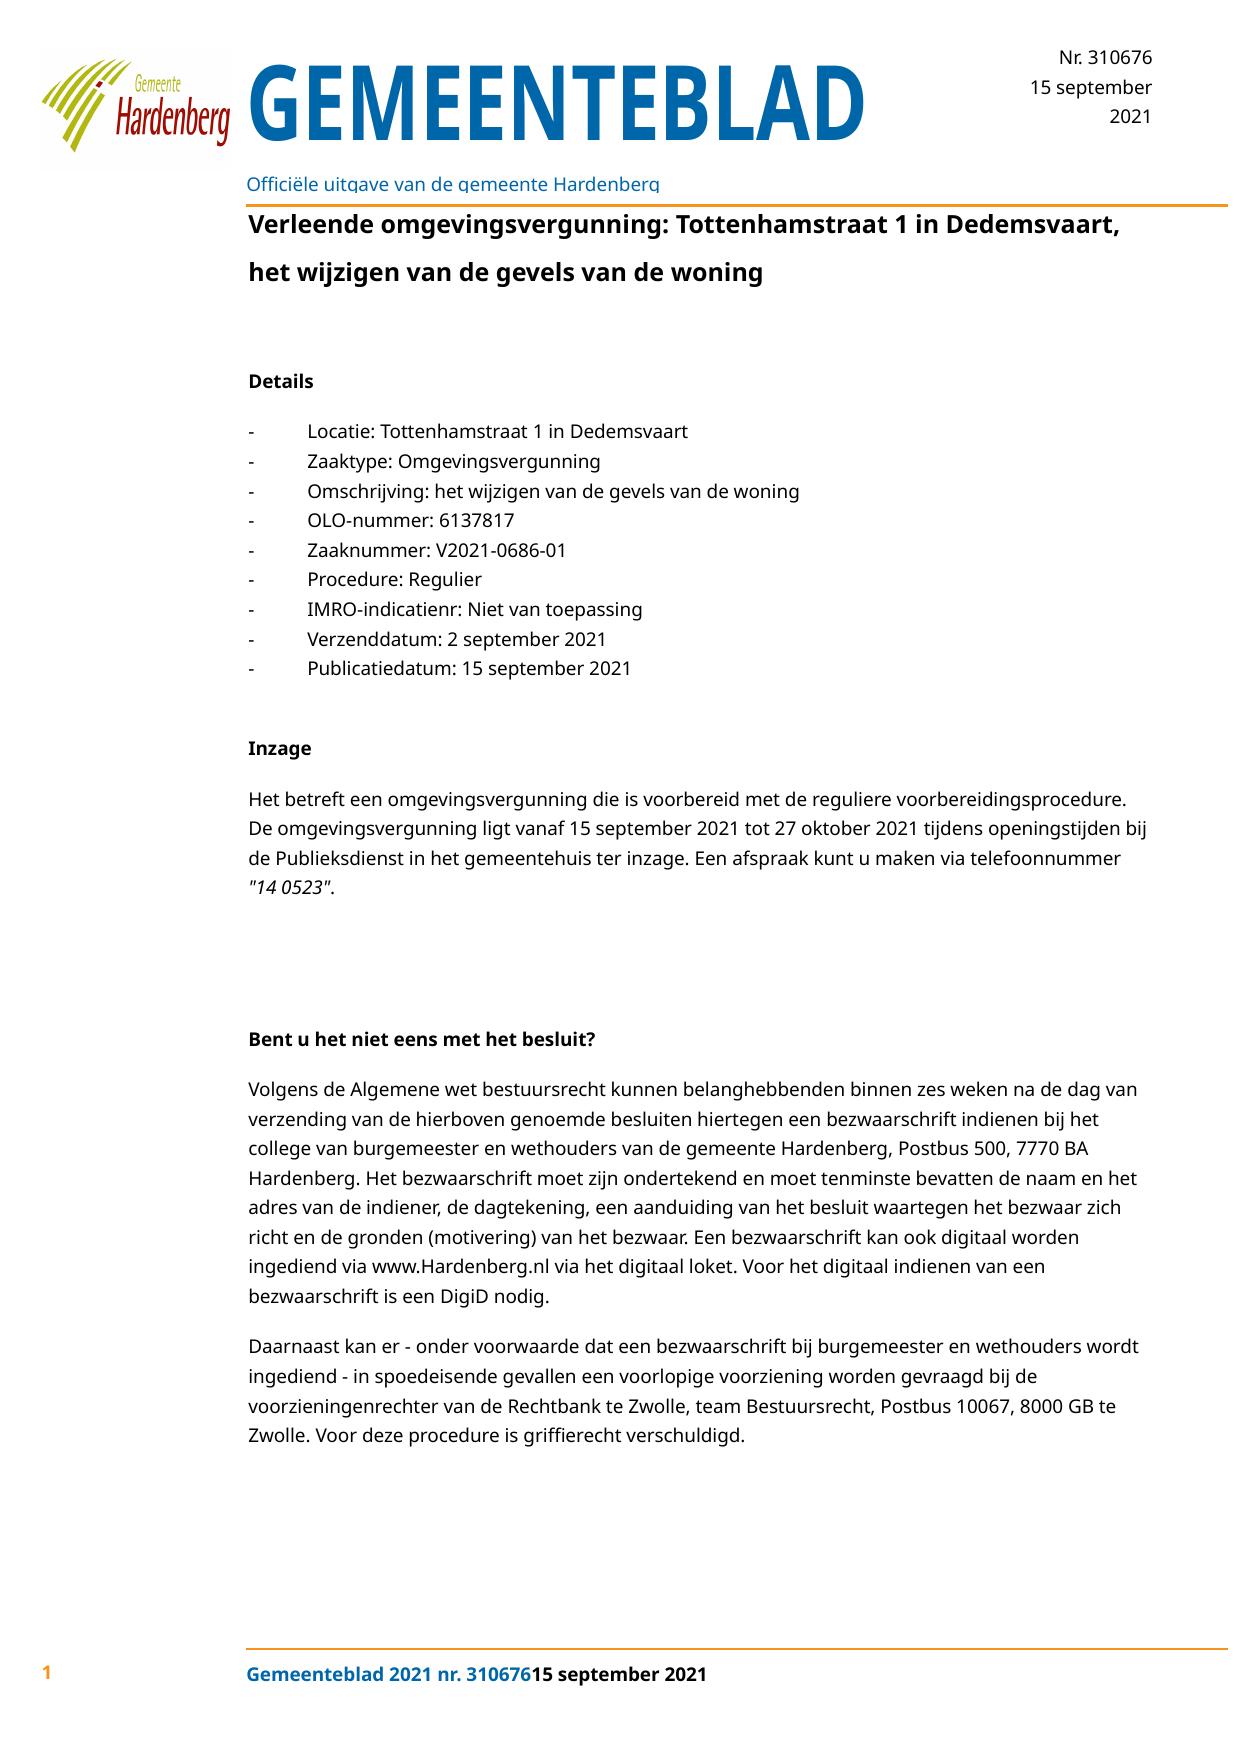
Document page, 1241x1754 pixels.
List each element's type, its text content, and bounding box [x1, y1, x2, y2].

text Daarnaast kan er - onder voorwaarde dat een bezwaarschrift bij burgemeester en wethouders wordt ingediend - in spoedeisende gevallen een voorlopige voorziening worden gevraagd bij de voorzieningenrechter van de Rechtbank te Zwolle, team Bestuursrecht, Postbus 10067, 8000 GB te Zwolle. Voor deze procedure is griffierecht verschuldigd. [248, 1334, 1152, 1448]
list OLO-nummer: 6137817 [248, 507, 1152, 533]
text Volgens de Algemene wet bestuursrecht kunnen belanghebbenden binnen zes weken na de dag van verzending van de hierboven genoemde besluiten hiertegen een bezwaarschrift indienen bij het college van burgemeester en wethouders van de gemeente Hardenberg, Postbus 500, 7770 BA Hardenberg. Het bezwaarschrift moet zijn ondertekend en moet tenminste bevatten de naam en het adres van de indiener, de dagtekening, een aanduiding van het besluit waartegen het bezwaar zich richt en de gronden (motivering) van het bezwaar. Een bezwaarschrift kan ook digitaal worden ingediend via www.Hardenberg.nl via het digitaal loket. Voor het digitaal indienen van een bezwaarschrift is een DigiD nodig. [248, 1076, 1152, 1309]
list Omschrijving: het wijzigen van de gevels van de woning [248, 478, 1152, 504]
text Het betreft een omgevingsvergunning die is voorbereid met de reguliere voorbereidingsprocedure. De omgevingsvergunning ligt vanaf 15 september 2021 tot 27 oktober 2021 tijdens openingstijden bij de Publieksdienst in het gemeentehuis ter inzage. Een afspraak kunt u maken via telefoonnummer "14 0523". [248, 786, 1152, 900]
text Details [248, 368, 1152, 394]
text Bent u het niet eens met het besluit? [248, 1026, 1152, 1052]
list Publicatiedatum: 15 september 2021 [248, 655, 1152, 681]
list IMRO-indicatienr: Niet van toepassing [248, 596, 1152, 622]
list Procedure: Regulier [248, 567, 1152, 592]
list Zaaknummer: V2021-0686-01 [248, 537, 1152, 563]
text Verleende omgevingsvergunning: Tottenhamstraat 1 in Dedemsvaart, het wijzigen van de gevels van de woning [248, 207, 1152, 288]
list Zaaktype: Omgevingsvergunning [248, 448, 1152, 474]
picture [41, 47, 231, 172]
list Verzenddatum: 2 september 2021 [248, 626, 1152, 652]
text Inzage [248, 735, 1152, 761]
list Locatie: Tottenhamstraat 1 in Dedemsvaart [248, 419, 1152, 444]
